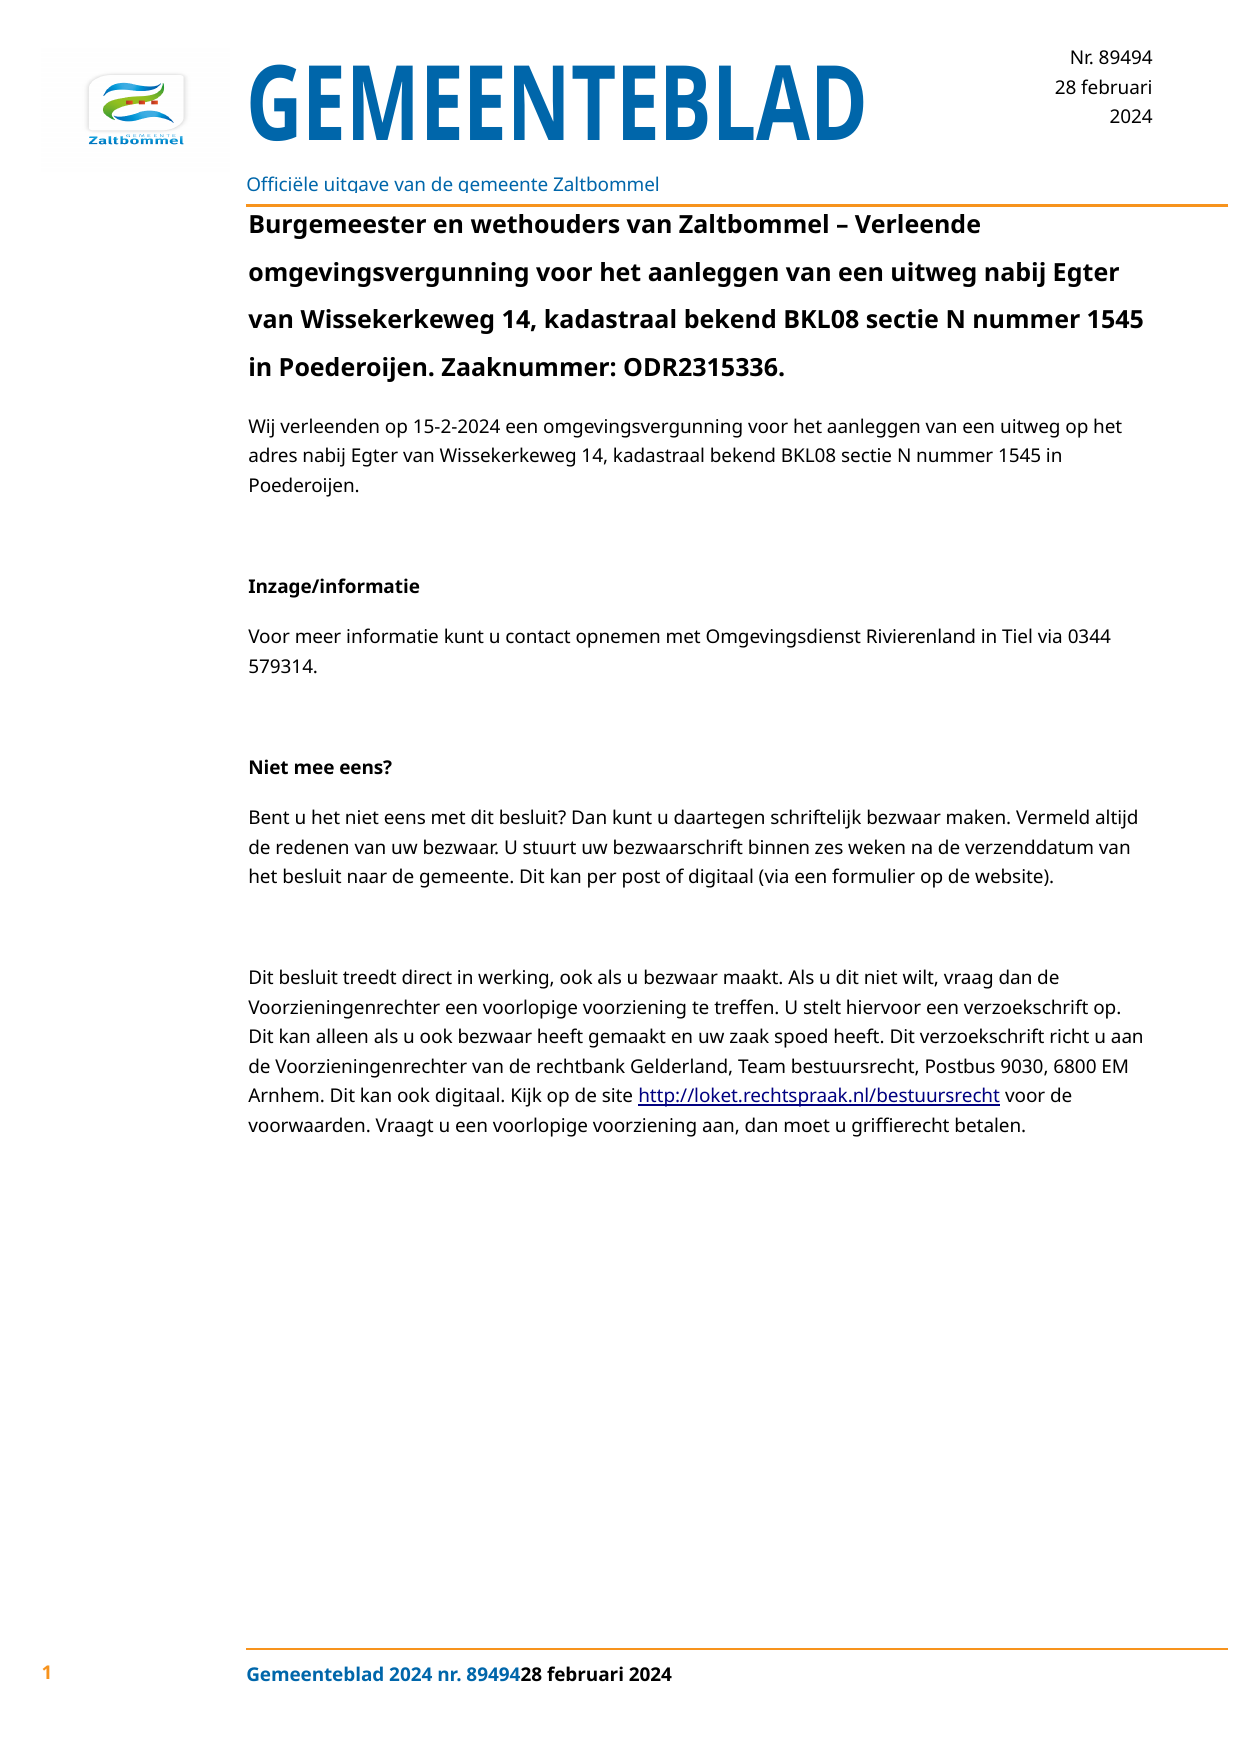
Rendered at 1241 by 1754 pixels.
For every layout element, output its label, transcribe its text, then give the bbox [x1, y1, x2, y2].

text Voor meer informatie kunt u contact opnemen met Omgevingsdienst Rivierenland in Tiel via 0344 579314. [248, 623, 1152, 679]
text Inzage/informatie [248, 573, 1152, 599]
text Burgemeester en wethouders van Zaltbommel – Verleende omgevingsvergunning voor het aanleggen van een uitweg nabij Egter van Wissekerkeweg 14, kadastraal bekend BKL08 sectie N nummer 1545 in Poederoijen. Zaaknummer: ODR2315336. [248, 207, 1152, 384]
text Wij verleenden op 15-2-2024 een omgevingsvergunning voor het aanleggen van een uitweg op het adres nabij Egter van Wissekerkeweg 14, kadastraal bekend BKL08 sectie N nummer 1545 in Poederoijen. [248, 413, 1152, 498]
text Dit besluit treedt direct in werking, ook als u bezwaar maakt. Als u dit niet wilt, vraag dan de Voorzieningenrechter een voorlopige voorziening te treffen. U stelt hiervoor een verzoekschrift op. Dit kan alleen als u ook bezwaar heeft gemaakt en uw zaak spoed heeft. Dit verzoekschrift richt u aan de Voorzieningenrechter van de rechtbank Gelderland, Team bestuursrecht, Postbus 9030, 6800 EM Arnhem. Dit kan ook digitaal. Kijk op de site http://loket.rechtspraak.nl/bestuursrecht voor de voorwaarden. Vraagt u een voorlopige voorziening aan, dan moet u griffierecht betalen. [248, 964, 1152, 1138]
picture [41, 47, 231, 172]
text Niet mee eens? [248, 754, 1152, 780]
text Bent u het niet eens met dit besluit? Dan kunt u daartegen schriftelijk bezwaar maken. Vermeld altijd de redenen van uw bezwaar. U stuurt uw bezwaarschrift binnen zes weken na de verzenddatum van het besluit naar de gemeente. Dit kan per post of digitaal (via een formulier op de website). [248, 804, 1152, 889]
